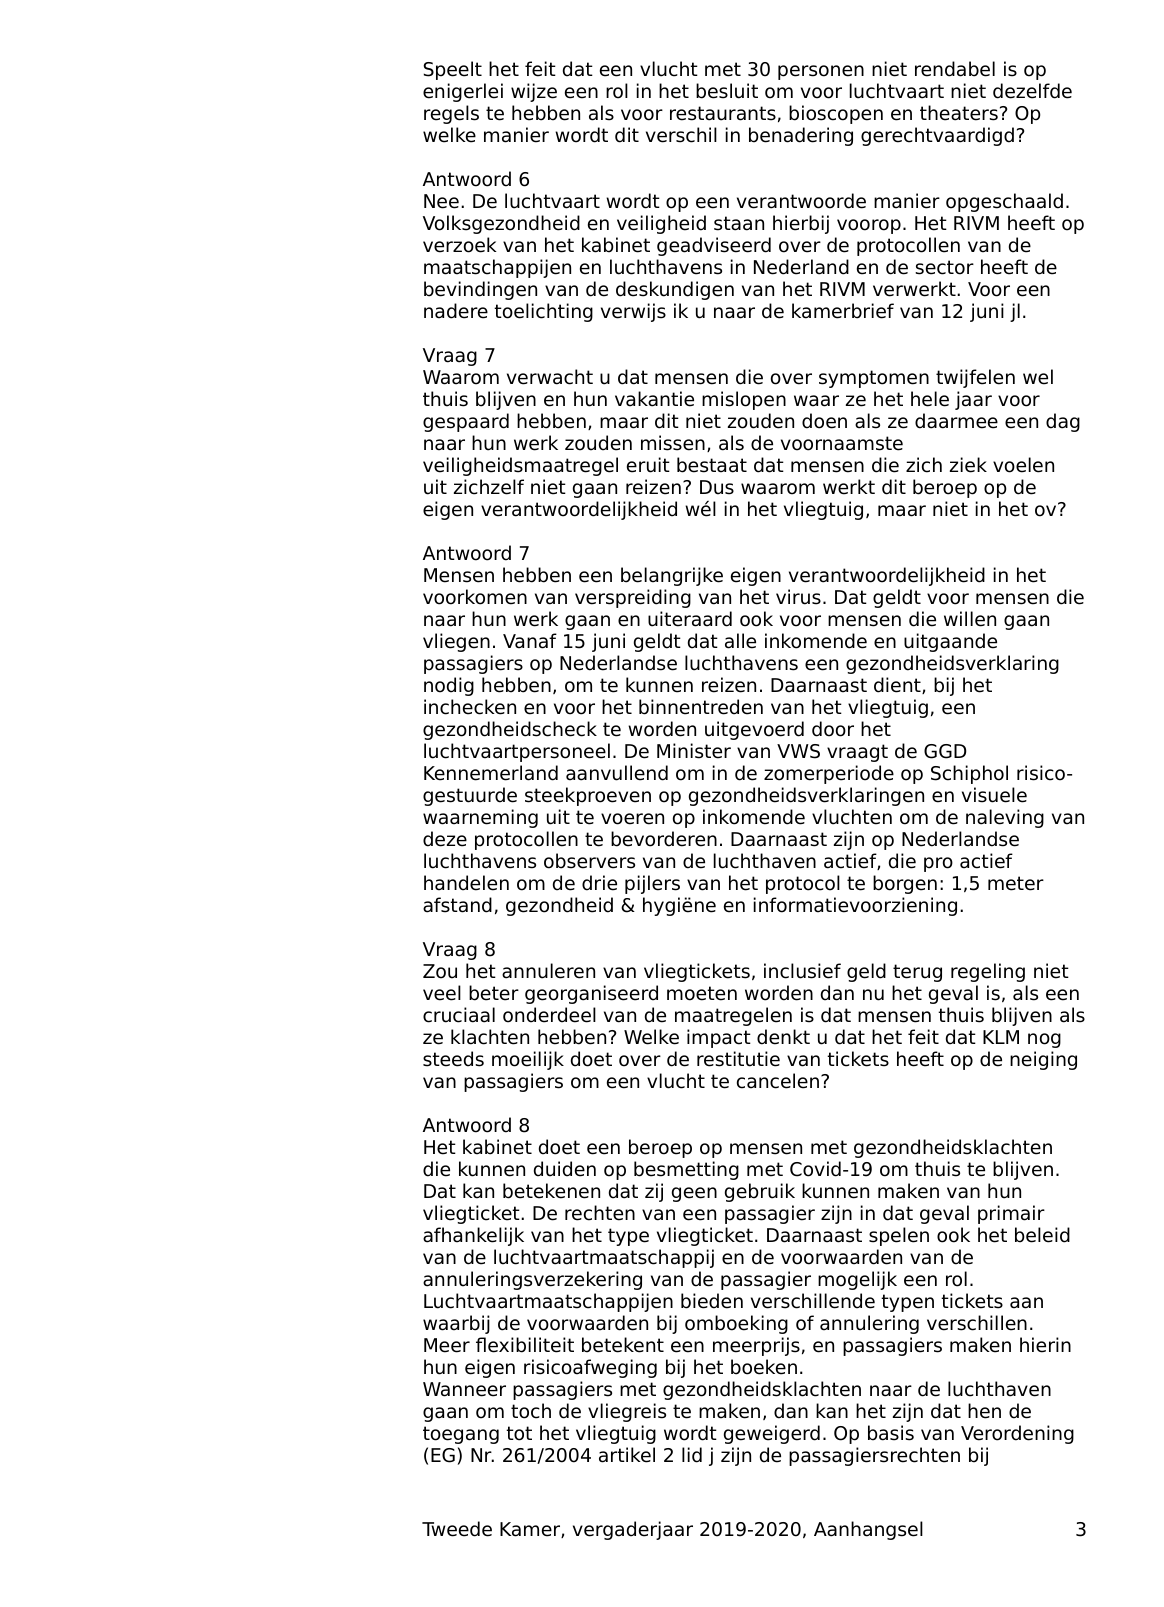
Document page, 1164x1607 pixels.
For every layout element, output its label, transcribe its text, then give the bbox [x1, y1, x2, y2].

text Vraag 7 [422, 345, 1087, 367]
text Antwoord 8 [422, 1115, 1087, 1137]
text Nee. De luchtvaart wordt op een verantwoorde manier opgeschaald. Volksgezondheid en veiligheid staan hierbij voorop. Het RIVM heeft op verzoek van het kabinet geadviseerd over de protocollen van de maatschappijen en luchthavens in Nederland en de sector heeft de bevindingen van de deskundigen van het RIVM verwerkt. Voor een nadere toelichting verwijs ik u naar de kamerbrief van 12 juni jl. [422, 191, 1087, 323]
text Het kabinet doet een beroep op mensen met gezondheidsklachten die kunnen duiden op besmetting met Covid-19 om thuis te blijven. Dat kan betekenen dat zij geen gebruik kunnen maken van hun vliegticket. De rechten van een passagier zijn in dat geval primair afhankelijk van het type vliegticket. Daarnaast spelen ook het beleid van de luchtvaartmaatschappij en de voorwaarden van de annuleringsverzekering van de passagier mogelijk een rol. [422, 1137, 1087, 1291]
text Vraag 8 [422, 939, 1087, 961]
text Antwoord 7 [422, 543, 1087, 565]
text Waarom verwacht u dat mensen die over symptomen twijfelen wel thuis blijven en hun vakantie mislopen waar ze het hele jaar voor gespaard hebben, maar dit niet zouden doen als ze daarmee een dag naar hun werk zouden missen, als de voornaamste veiligheidsmaatregel eruit bestaat dat mensen die zich ziek voelen uit zichzelf niet gaan reizen? Dus waarom werkt dit beroep op de eigen verantwoordelijkheid wél in het vliegtuig, maar niet in het ov? [422, 367, 1087, 521]
text Wanneer passagiers met gezondheidsklachten naar de luchthaven gaan om toch de vliegreis te maken, dan kan het zijn dat hen de toegang tot het vliegtuig wordt geweigerd. Op basis van Verordening (EG) Nr. 261/2004 artikel 2 lid j zijn de passagiersrechten bij [422, 1379, 1087, 1467]
text Luchtvaartmaatschappijen bieden verschillende typen tickets aan waarbij de voorwaarden bij omboeking of annulering verschillen. Meer flexibiliteit betekent een meerprijs, en passagiers maken hierin hun eigen risicoafweging bij het boeken. [422, 1291, 1087, 1379]
text Antwoord 6 [422, 169, 1087, 191]
text Speelt het feit dat een vlucht met 30 personen niet rendabel is op enigerlei wijze een rol in het besluit om voor luchtvaart niet dezelfde regels te hebben als voor restaurants, bioscopen en theaters? Op welke manier wordt dit verschil in benadering gerechtvaardigd? [422, 59, 1087, 147]
text Mensen hebben een belangrijke eigen verantwoordelijkheid in het voorkomen van verspreiding van het virus. Dat geldt voor mensen die naar hun werk gaan en uiteraard ook voor mensen die willen gaan vliegen. Vanaf 15 juni geldt dat alle inkomende en uitgaande passagiers op Nederlandse luchthavens een gezondheidsverklaring nodig hebben, om te kunnen reizen. Daarnaast dient, bij het inchecken en voor het binnentreden van het vliegtuig, een gezondheidscheck te worden uitgevoerd door het luchtvaartpersoneel. De Minister van VWS vraagt de GGD Kennemerland aanvullend om in de zomerperiode op Schiphol risico-gestuurde steekproeven op gezondheidsverklaringen en visuele waarneming uit te voeren op inkomende vluchten om de naleving van deze protocollen te bevorderen. Daarnaast zijn op Nederlandse luchthavens observers van de luchthaven actief, die pro actief handelen om de drie pijlers van het protocol te borgen: 1,5 meter afstand, gezondheid & hygiëne en informatievoorziening. [422, 565, 1087, 917]
text Zou het annuleren van vliegtickets, inclusief geld terug regeling niet veel beter georganiseerd moeten worden dan nu het geval is, als een cruciaal onderdeel van de maatregelen is dat mensen thuis blijven als ze klachten hebben? Welke impact denkt u dat het feit dat KLM nog steeds moeilijk doet over de restitutie van tickets heeft op de neiging van passagiers om een vlucht te cancelen? [422, 961, 1087, 1093]
